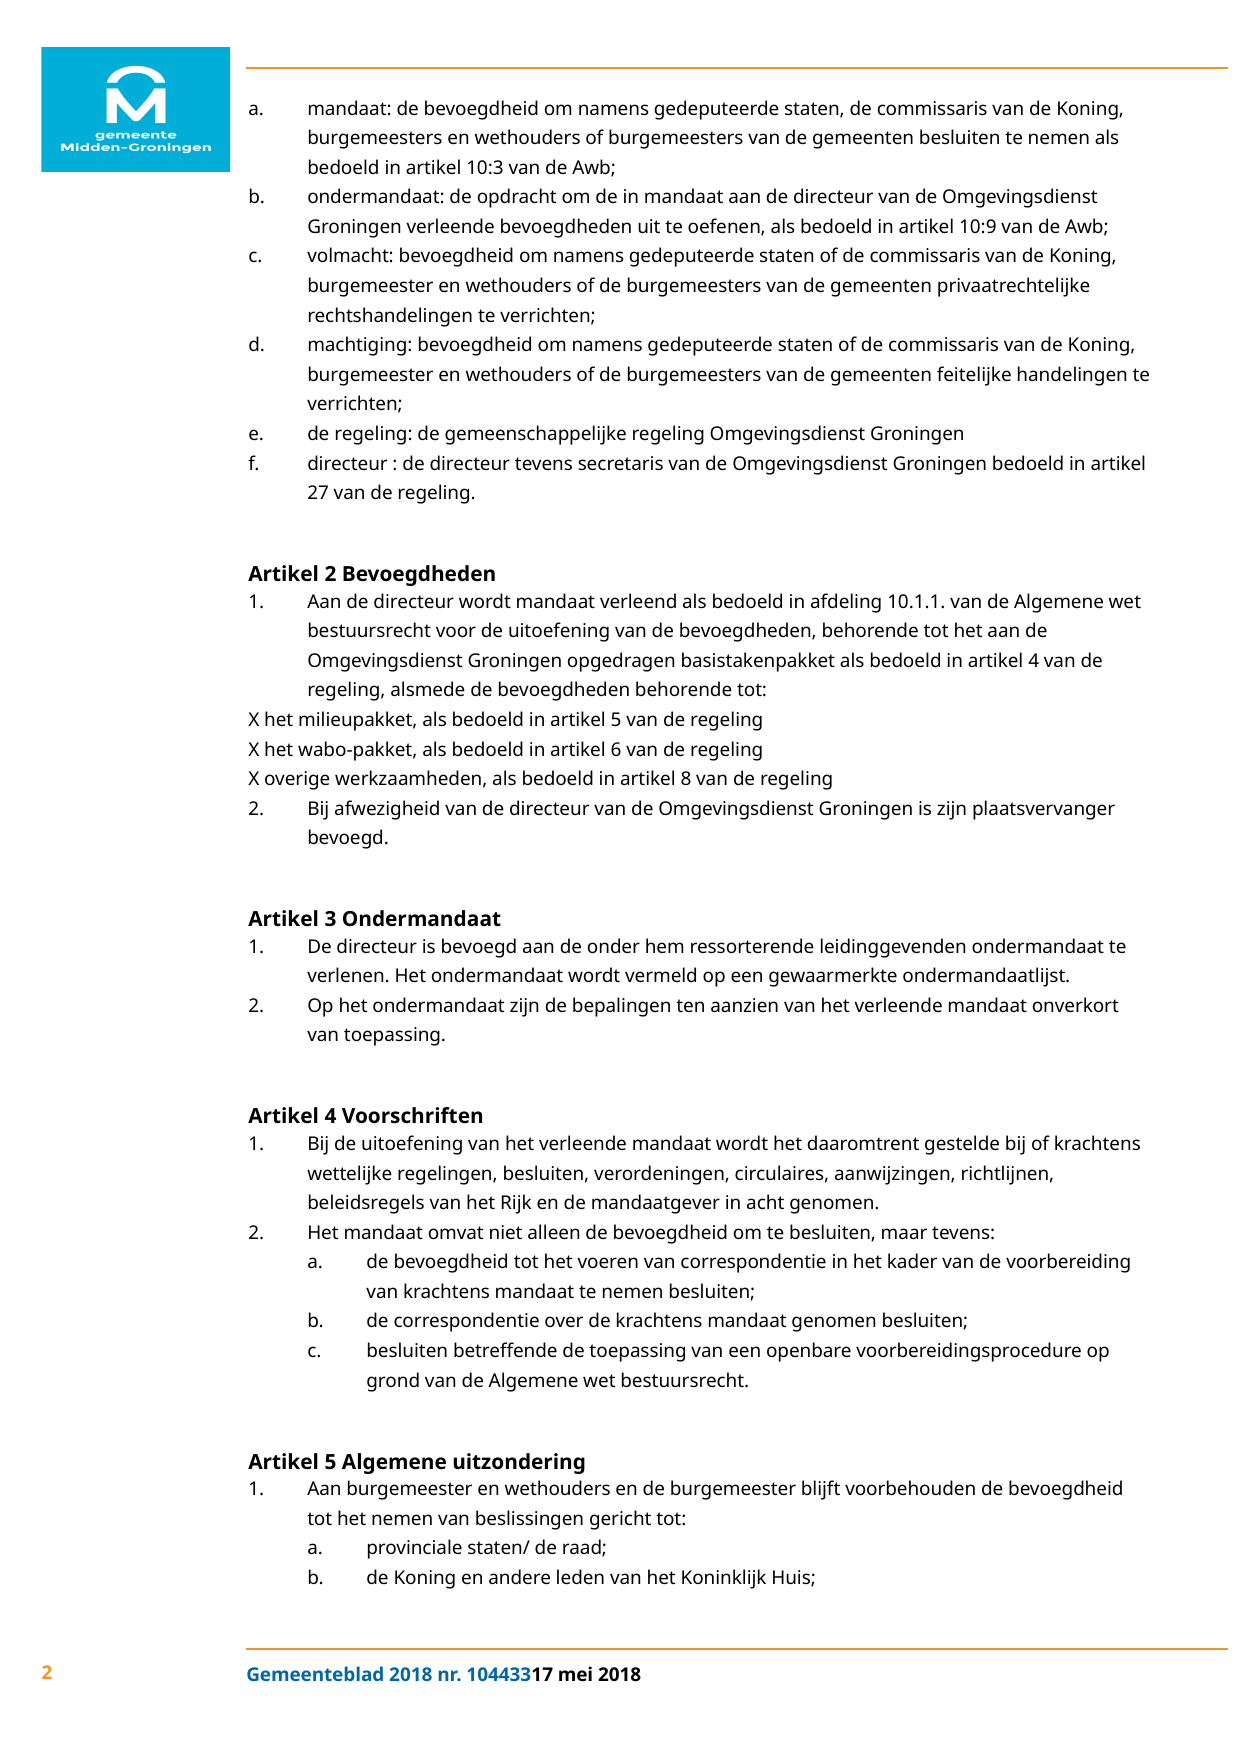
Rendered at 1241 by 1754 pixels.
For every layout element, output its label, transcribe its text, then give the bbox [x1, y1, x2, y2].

list de Koning en andere leden van het Koninklijk Huis; [307, 1564, 1152, 1590]
list De directeur is bevoegd aan de onder hem ressorterende leidinggevenden ondermandaat te verlenen. Het ondermandaat wordt vermeld op een gewaarmerkte ondermandaatlijst. [248, 933, 1152, 988]
text Artikel 2 Bevoegdheden [248, 559, 1152, 588]
picture [184, 146, 190, 153]
list Aan burgemeester en wethouders en de burgemeester blijft voorbehouden de bevoegdheid tot het nemen van beslissingen gericht tot: [248, 1475, 1152, 1531]
list mandaat: de bevoegdheid om namens gedeputeerde staten, de commissaris van de Koning, burgemeesters en wethouders of burgemeesters van de gemeenten besluiten te nemen als bedoeld in artikel 10:3 van de Awb; [248, 95, 1152, 180]
list provinciale staten/ de raad; [307, 1534, 1152, 1560]
list Aan de directeur wordt mandaat verleend als bedoeld in afdeling 10.1.1. van de Algemene wet bestuursrecht voor de uitoefening van de bevoegdheden, behorende tot het aan de Omgevingsdienst Groningen opgedragen basistakenpakket als bedoeld in artikel 4 van de regeling, alsmede de bevoegdheden behorende tot: [248, 588, 1152, 702]
list de correspondentie over de krachtens mandaat genomen besluiten; [307, 1308, 1152, 1333]
list volmacht: bevoegdheid om namens gedeputeerde staten of de commissaris van de Koning, burgemeester en wethouders of de burgemeesters van de gemeenten privaatrechtelijke rechtshandelingen te verrichten; [248, 243, 1152, 328]
text X het wabo-pakket, als bedoeld in artikel 6 van de regeling [248, 736, 1152, 761]
picture [107, 89, 165, 122]
list machtiging: bevoegdheid om namens gedeputeerde staten of de commissaris van de Koning, burgemeester en wethouders of de burgemeesters van de gemeenten feitelijke handelingen te verrichten; [248, 331, 1152, 416]
list besluiten betreffende de toepassing van een openbare voorbereidingsprocedure op grond van de Algemene wet bestuursrecht. [307, 1337, 1152, 1392]
list de regeling: de gemeenschappelijke regeling Omgevingsdienst Groningen [248, 420, 1152, 446]
list Het mandaat omvat niet alleen de bevoegdheid om te besluiten, maar tevens: [248, 1219, 1152, 1244]
text X het milieupakket, als bedoeld in artikel 5 van de regeling [248, 706, 1152, 732]
list de bevoegdheid tot het voeren van correspondentie in het kader van de voorbereiding van krachtens mandaat te nemen besluiten; [307, 1248, 1152, 1304]
text Artikel 5 Algemene uitzondering [248, 1447, 1152, 1475]
text X overige werkzaamheden, als bedoeld in artikel 8 van de regeling [248, 765, 1152, 791]
list Op het ondermandaat zijn de bepalingen ten aanzien van het verleende mandaat onverkort van toepassing. [248, 992, 1152, 1047]
text Artikel 4 Voorschriften [248, 1102, 1152, 1130]
text Artikel 3 Ondermandaat [248, 904, 1152, 933]
list ondermandaat: de opdracht om de in mandaat aan de directeur van de Omgevingsdienst Groningen verleende bevoegdheden uit te oefenen, als bedoeld in artikel 10:9 van de Awb; [248, 183, 1152, 239]
picture [108, 66, 164, 82]
list directeur : de directeur tevens secretaris van de Omgevingsdienst Groningen bedoeld in artikel 27 van de regeling. [248, 450, 1152, 505]
list Bij de uitoefening van het verleende mandaat wordt het daaromtrent gestelde bij of krachtens wettelijke regelingen, besluiten, verordeningen, circulaires, aanwijzingen, richtlijnen, beleidsregels van het Rijk en de mandaatgever in acht genomen. [248, 1130, 1152, 1215]
list Bij afwezigheid van de directeur van de Omgevingsdienst Groningen is zijn plaatsvervanger bevoegd. [248, 795, 1152, 850]
